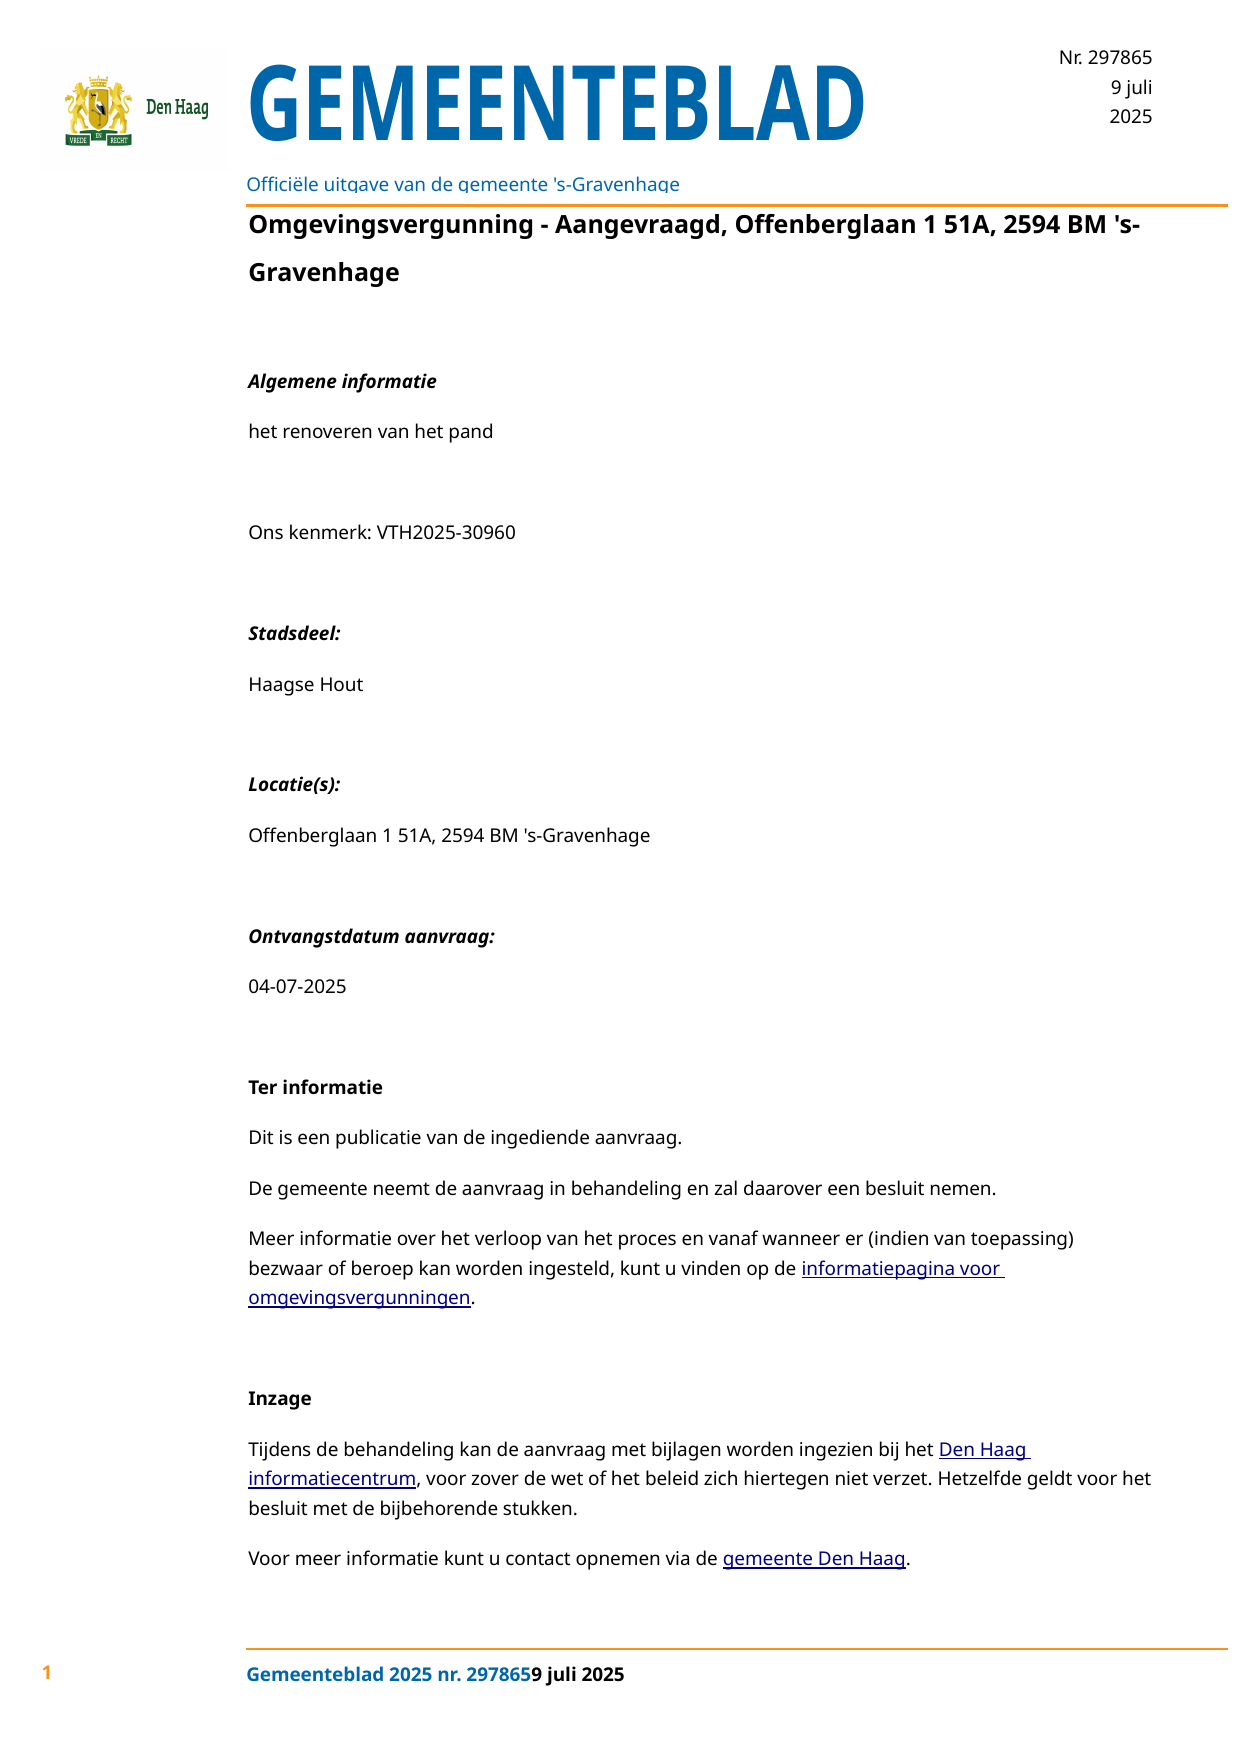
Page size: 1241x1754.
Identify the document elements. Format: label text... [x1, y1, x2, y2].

picture [41, 47, 231, 172]
text het renoveren van het pand [248, 419, 1152, 444]
text Algemene informatie [248, 368, 1152, 394]
text Offenberglaan 1 51A, 2594 BM 's-Gravenhage [248, 822, 1152, 848]
text Ons kenmerk: VTH2025-30960 [248, 519, 1152, 545]
text Ontvangstdatum aanvraag: [248, 923, 1152, 949]
text Haagse Hout [248, 671, 1152, 697]
text Dit is een publicatie van de ingediende aanvraag. [248, 1124, 1152, 1150]
text Inzage [248, 1385, 1152, 1411]
text 04-07-2025 [248, 973, 1152, 999]
text Meer informatie over het verloop van het proces en vanaf wanneer er (indien van toepassing) bezwaar of beroep kan worden ingesteld, kunt u vinden op de informatiepagina voor omgevingsvergunningen. [248, 1225, 1152, 1310]
text Ter informatie [248, 1074, 1152, 1100]
text De gemeente neemt de aanvraag in behandeling en zal daarover een besluit nemen. [248, 1175, 1152, 1201]
text Tijdens de behandeling kan de aanvraag met bijlagen worden ingezien bij het Den Haag informatiecentrum, voor zover de wet of het beleid zich hiertegen niet verzet. Hetzelfde geldt voor het besluit met de bijbehorende stukken. [248, 1436, 1152, 1521]
text Omgevingsvergunning - Aangevraagd, Offenberglaan 1 51A, 2594 BM 's-Gravenhage [248, 207, 1152, 288]
text Locatie(s): [248, 772, 1152, 797]
text Stadsdeel: [248, 620, 1152, 646]
text Voor meer informatie kunt u contact opnemen via de gemeente Den Haag. [248, 1545, 1152, 1571]
